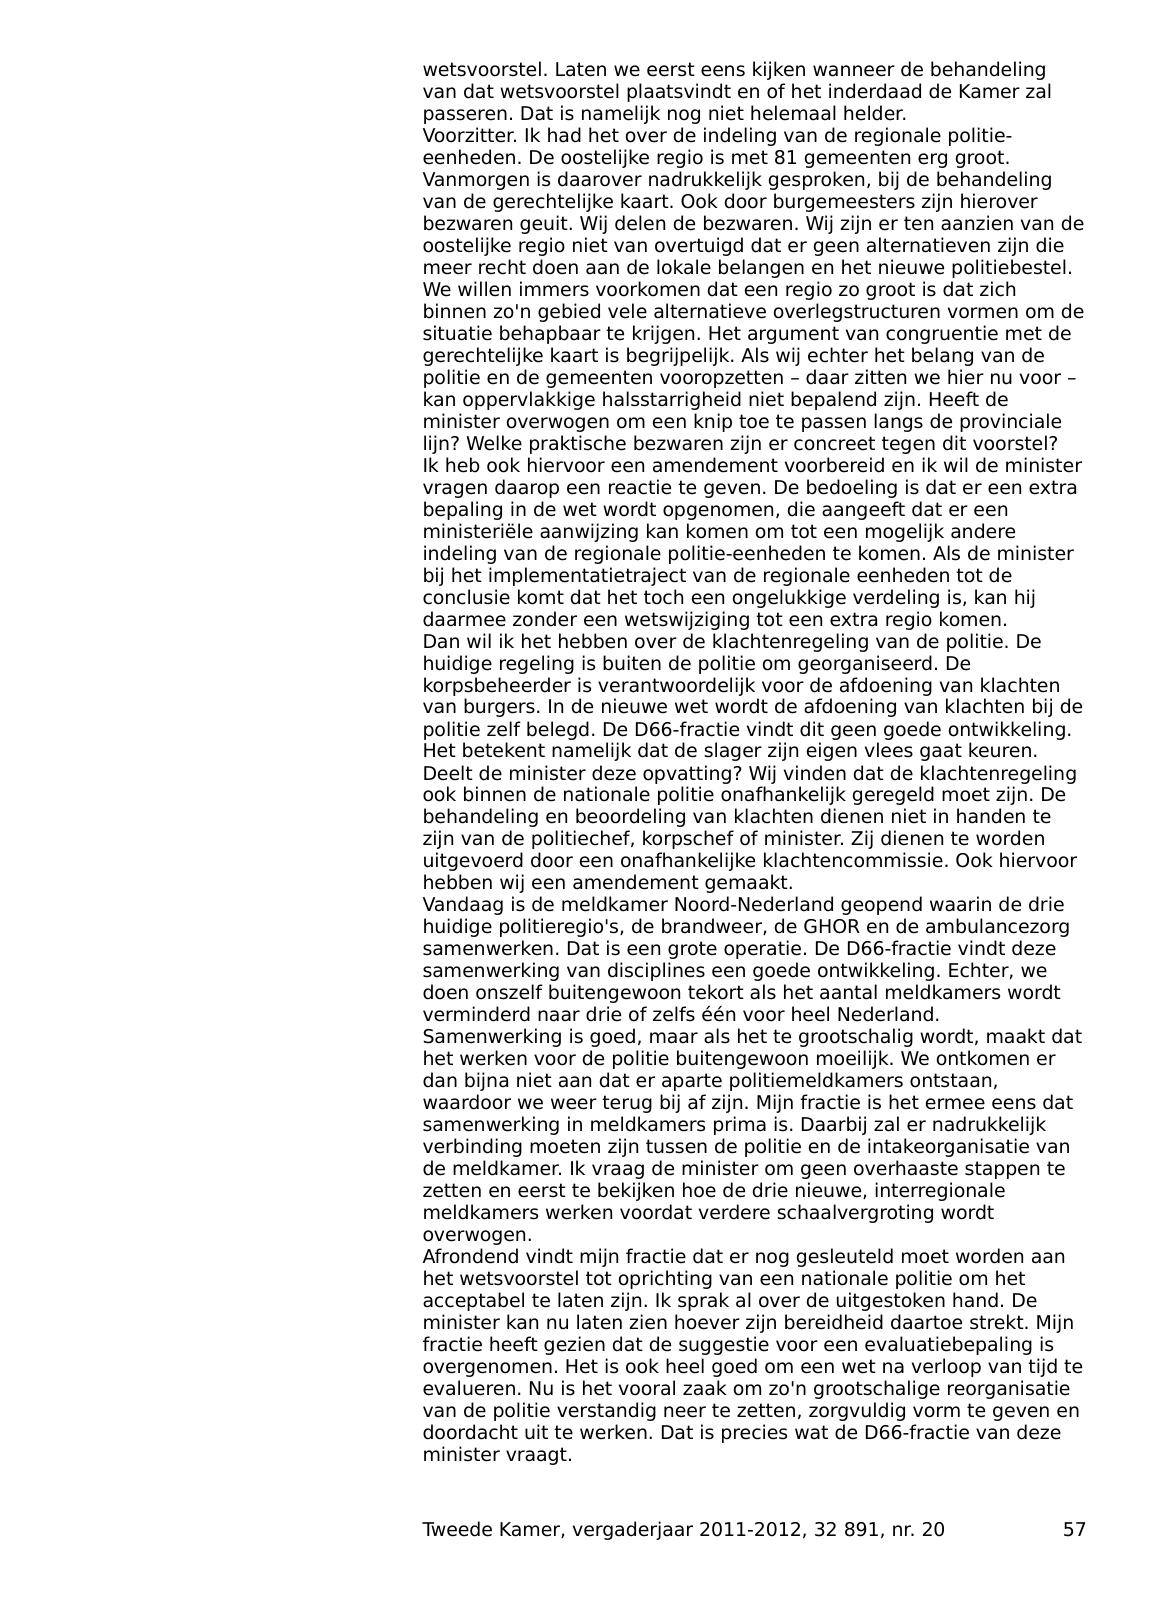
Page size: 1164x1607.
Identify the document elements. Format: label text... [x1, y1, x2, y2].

text Afrondend vindt mijn fractie dat er nog gesleuteld moet worden aan het wetsvoorstel tot oprichting van een nationale politie om het acceptabel te laten zijn. Ik sprak al over de uitgestoken hand. De minister kan nu laten zien hoever zijn bereidheid daartoe strekt. Mijn fractie heeft gezien dat de suggestie voor een evaluatiebepaling is overgenomen. Het is ook heel goed om een wet na verloop van tijd te evalueren. Nu is het vooral zaak om zo'n grootschalige reorganisatie van de politie verstandig neer te zetten, zorgvuldig vorm te geven en doordacht uit te werken. Dat is precies wat de D66-fractie van deze minister vraagt. [422, 1246, 1087, 1466]
text Voorzitter. Ik had het over de indeling van de regionale politie-eenheden. De oostelijke regio is met 81 gemeenten erg groot. Vanmorgen is daarover nadrukkelijk gesproken, bij de behandeling van de gerechtelijke kaart. Ook door burgemeesters zijn hierover bezwaren geuit. Wij delen de bezwaren. Wij zijn er ten aanzien van de oostelijke regio niet van overtuigd dat er geen alternatieven zijn die meer recht doen aan de lokale belangen en het nieuwe politiebestel. We willen immers voorkomen dat een regio zo groot is dat zich binnen zo'n gebied vele alternatieve overlegstructuren vormen om de situatie behapbaar te krijgen. Het argument van congruentie met de gerechtelijke kaart is begrijpelijk. Als wij echter het belang van de politie en de gemeenten vooropzetten – daar zitten we hier nu voor – kan oppervlakkige halsstarrigheid niet bepalend zijn. Heeft de minister overwogen om een knip toe te passen langs de provinciale lijn? Welke praktische bezwaren zijn er concreet tegen dit voorstel? [422, 125, 1087, 455]
text wetsvoorstel. Laten we eerst eens kijken wanneer de behandeling van dat wetsvoorstel plaatsvindt en of het inderdaad de Kamer zal passeren. Dat is namelijk nog niet helemaal helder. [422, 59, 1087, 125]
text Dan wil ik het hebben over de klachtenregeling van de politie. De huidige regeling is buiten de politie om georganiseerd. De korpsbeheerder is verantwoordelijk voor de afdoening van klachten van burgers. In de nieuwe wet wordt de afdoening van klachten bij de politie zelf belegd. De D66-fractie vindt dit geen goede ontwikkeling. Het betekent namelijk dat de slager zijn eigen vlees gaat keuren. Deelt de minister deze opvatting? Wij vinden dat de klachtenregeling ook binnen de nationale politie onafhankelijk geregeld moet zijn. De behandeling en beoordeling van klachten dienen niet in handen te zijn van de politiechef, korpschef of minister. Zij dienen te worden uitgevoerd door een onafhankelijke klachtencommissie. Ook hiervoor hebben wij een amendement gemaakt. [422, 631, 1087, 894]
text Ik heb ook hiervoor een amendement voorbereid en ik wil de minister vragen daarop een reactie te geven. De bedoeling is dat er een extra bepaling in de wet wordt opgenomen, die aangeeft dat er een ministeriële aanwijzing kan komen om tot een mogelijk andere indeling van de regionale politie-eenheden te komen. Als de minister bij het implementatietraject van de regionale eenheden tot de conclusie komt dat het toch een ongelukkige verdeling is, kan hij daarmee zonder een wetswijziging tot een extra regio komen. [422, 455, 1087, 631]
text Vandaag is de meldkamer Noord-Nederland geopend waarin de drie huidige politieregio's, de brandweer, de GHOR en de ambulancezorg samenwerken. Dat is een grote operatie. De D66-fractie vindt deze samenwerking van disciplines een goede ontwikkeling. Echter, we doen onszelf buitengewoon tekort als het aantal meldkamers wordt verminderd naar drie of zelfs één voor heel Nederland. Samenwerking is goed, maar als het te grootschalig wordt, maakt dat het werken voor de politie buitengewoon moeilijk. We ontkomen er dan bijna niet aan dat er aparte politiemeldkamers ontstaan, waardoor we weer terug bij af zijn. Mijn fractie is het ermee eens dat samenwerking in meldkamers prima is. Daarbij zal er nadrukkelijk verbinding moeten zijn tussen de politie en de intakeorganisatie van de meldkamer. Ik vraag de minister om geen overhaaste stappen te zetten en eerst te bekijken hoe de drie nieuwe, interregionale meldkamers werken voordat verdere schaalvergroting wordt overwogen. [422, 894, 1087, 1246]
